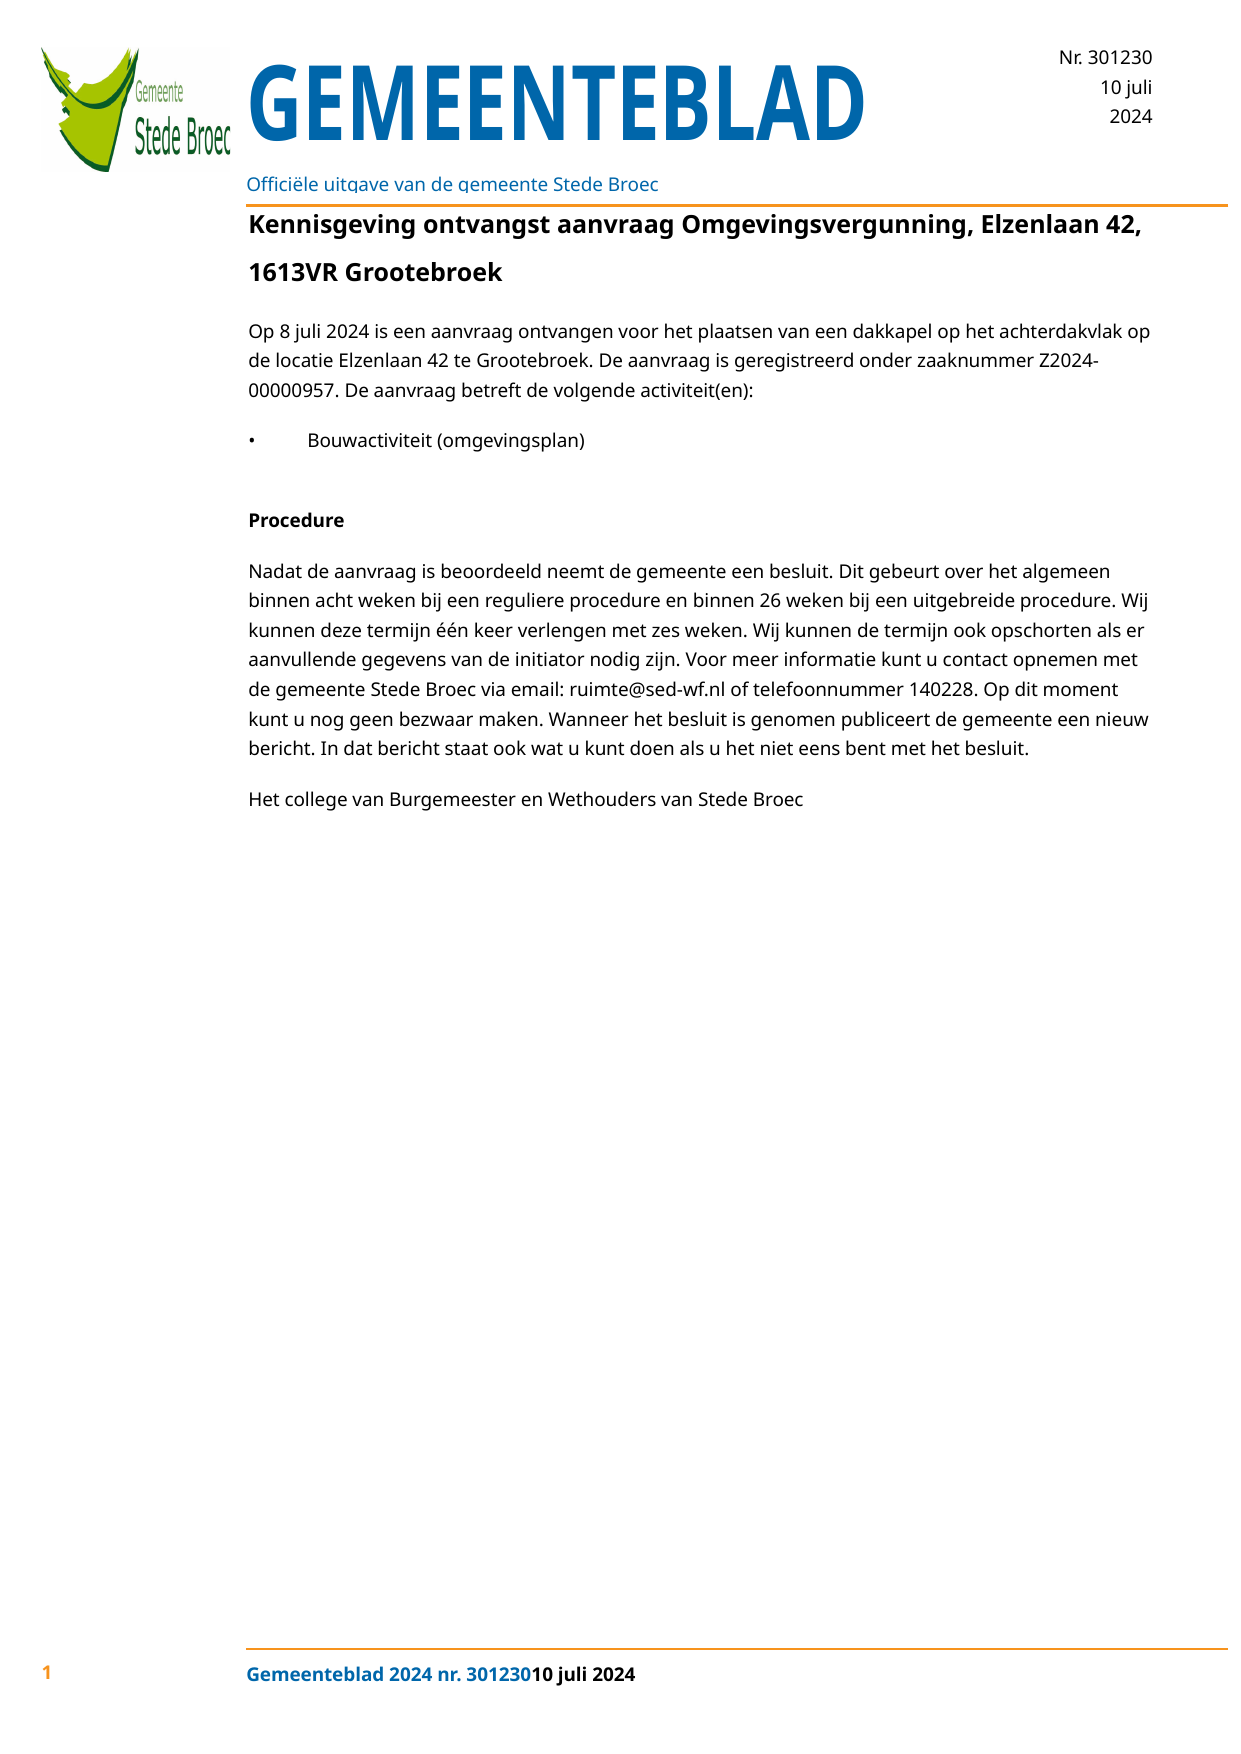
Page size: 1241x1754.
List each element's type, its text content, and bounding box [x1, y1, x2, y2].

text Kennisgeving ontvangst aanvraag Omgevingsvergunning, Elzenlaan 42, 1613VR Grootebroek [248, 207, 1152, 288]
text Procedure [248, 507, 1152, 533]
text Nadat de aanvraag is beoordeeld neemt de gemeente een besluit. Dit gebeurt over het algemeen binnen acht weken bij een reguliere procedure en binnen 26 weken bij een uitgebreide procedure. Wij kunnen deze termijn één keer verlengen met zes weken. Wij kunnen de termijn ook opschorten als er aanvullende gegevens van de initiator nodig zijn. Voor meer informatie kunt u contact opnemen met de gemeente Stede Broec via email: ruimte@sed-wf.nl of telefoonnummer 140228. Op dit moment kunt u nog geen bezwaar maken. Wanneer het besluit is genomen publiceert de gemeente een nieuw bericht. In dat bericht staat ook wat u kunt doen als u het niet eens bent met het besluit. [248, 558, 1152, 761]
picture [41, 47, 231, 172]
text Het college van Burgemeester en Wethouders van Stede Broec [248, 786, 1152, 812]
text Op 8 juli 2024 is een aanvraag ontvangen voor het plaatsen van een dakkapel op het achterdakvlak op de locatie Elzenlaan 42 te Grootebroek. De aanvraag is geregistreerd onder zaaknummer Z2024-00000957. De aanvraag betreft de volgende activiteit(en): [248, 318, 1152, 403]
list Bouwactiviteit (omgevingsplan) [248, 427, 1152, 453]
